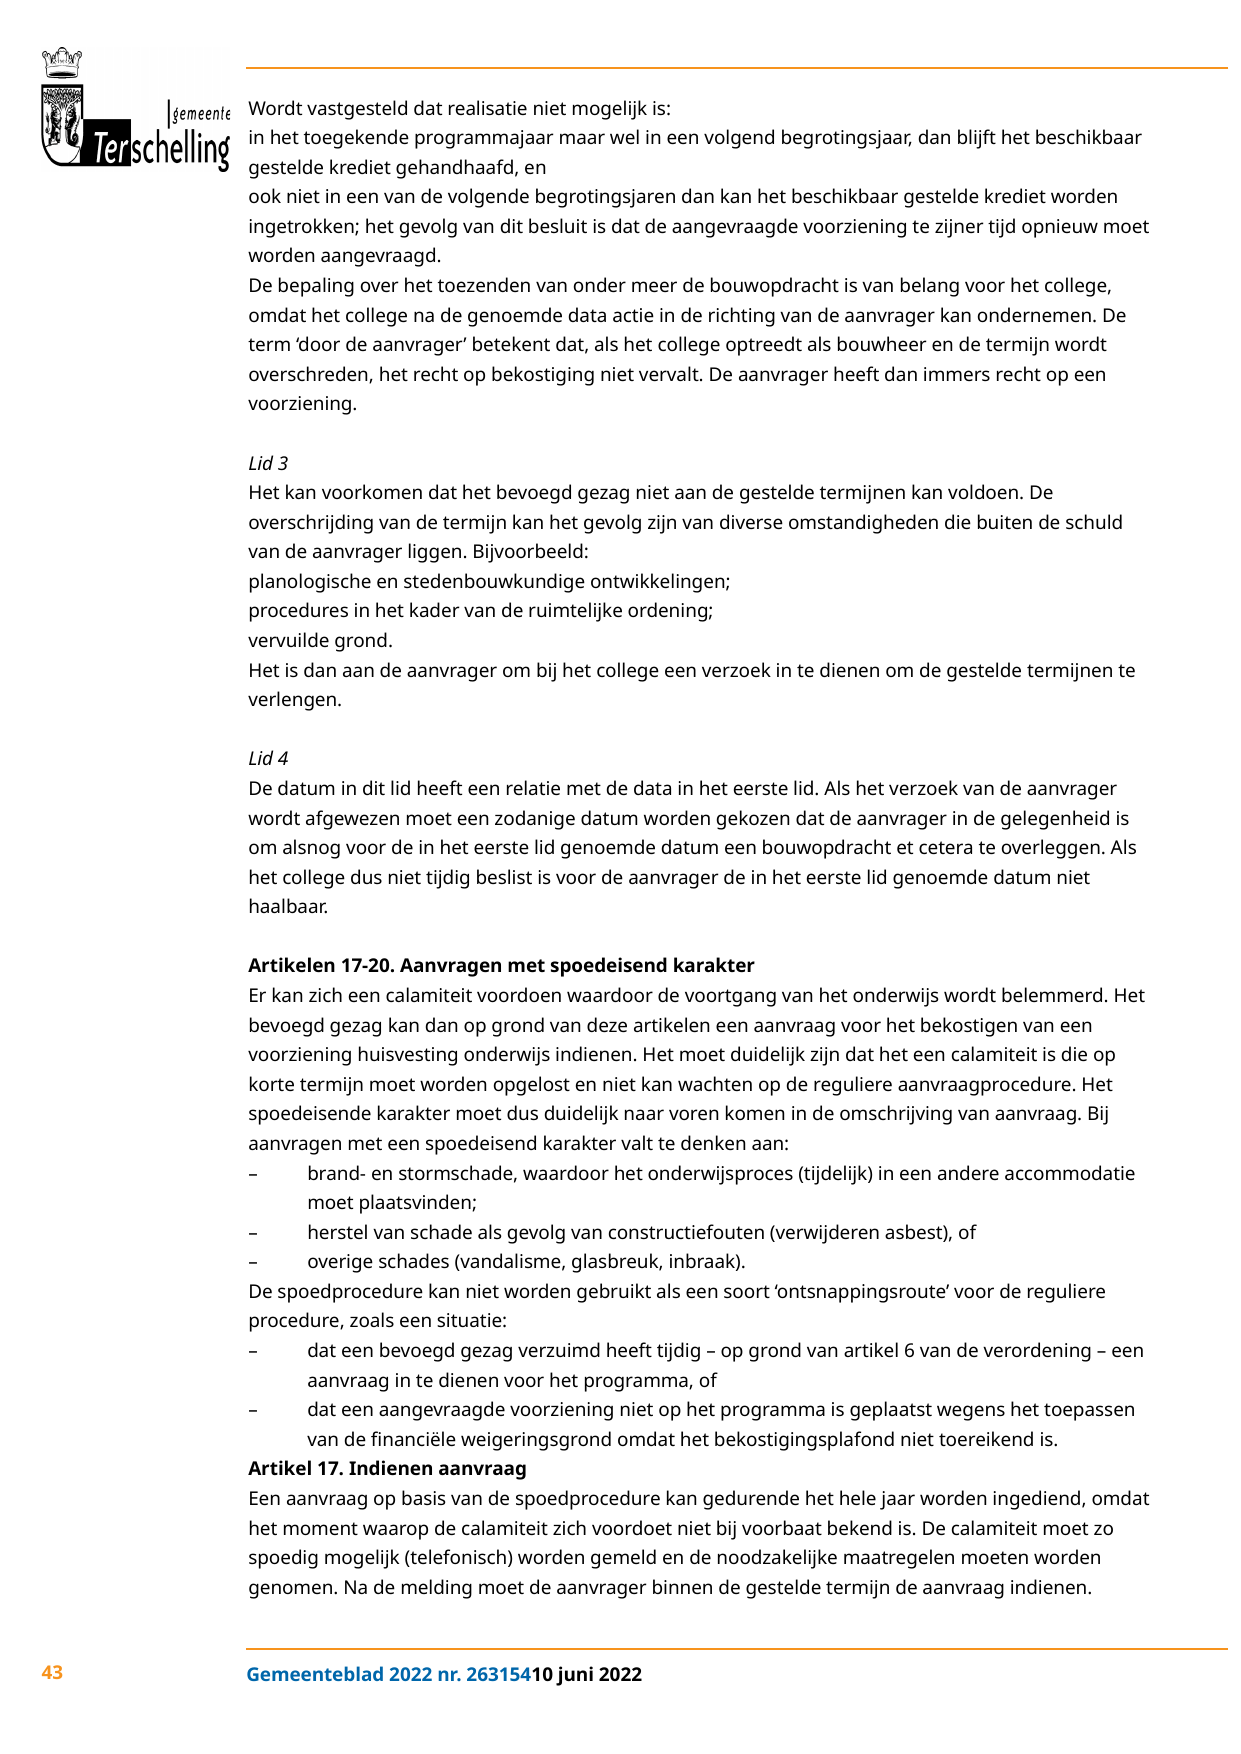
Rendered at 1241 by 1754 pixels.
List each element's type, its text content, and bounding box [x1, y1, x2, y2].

text Lid 3 [248, 450, 1152, 476]
text Een aanvraag op basis van de spoedprocedure kan gedurende het hele jaar worden ingediend, omdat het moment waarop de calamiteit zich voordoet niet bij voorbaat bekend is. De calamiteit moet zo spoedig mogelijk (telefonisch) worden gemeld en de noodzakelijke maatregelen moeten worden genomen. Na de melding moet de aanvrager binnen de gestelde termijn de aanvraag indienen. [248, 1485, 1152, 1600]
text De datum in dit lid heeft een relatie met de data in het eerste lid. Als het verzoek van de aanvrager wordt afgewezen moet een zodanige datum worden gekozen dat de aanvrager in de gelegenheid is om alsnog voor de in het eerste lid genoemde datum een bouwopdracht et cetera te overleggen. Als het college dus niet tijdig beslist is voor de aanvrager de in het eerste lid genoemde datum niet haalbaar. [248, 775, 1152, 919]
text in het toegekende programmajaar maar wel in een volgend begrotingsjaar, dan blijft het beschikbaar gestelde krediet gehandhaafd, en [248, 124, 1152, 180]
list herstel van schade als gevolg van constructiefouten (verwijderen asbest), of [248, 1219, 1152, 1245]
picture [41, 47, 231, 172]
text Artikelen 17-20. Aanvragen met spoedeisend karakter [248, 953, 1152, 978]
list overige schades (vandalisme, glasbreuk, inbraak). [248, 1248, 1152, 1274]
text Het kan voorkomen dat het bevoegd gezag niet aan de gestelde termijnen kan voldoen. De overschrijding van de termijn kan het gevolg zijn van diverse omstandigheden die buiten de schuld van de aanvrager liggen. Bijvoorbeeld: [248, 479, 1152, 564]
list brand- en stormschade, waardoor het onderwijsproces (tijdelijk) in een andere accommodatie moet plaatsvinden; [248, 1160, 1152, 1215]
text De bepaling over het toezenden van onder meer de bouwopdracht is van belang voor het college, omdat het college na de genoemde data actie in de richting van de aanvrager kan ondernemen. De term ‘door de aanvrager’ betekent dat, als het college optreedt als bouwheer en de termijn wordt overschreden, het recht op bekostiging niet vervalt. De aanvrager heeft dan immers recht op een voorziening. [248, 272, 1152, 416]
list dat een aangevraagde voorziening niet op het programma is geplaatst wegens het toepassen van de financiële weigeringsgrond omdat het bekostigingsplafond niet toereikend is. [248, 1396, 1152, 1452]
text ook niet in een van de volgende begrotingsjaren dan kan het beschikbaar gestelde krediet worden ingetrokken; het gevolg van dit besluit is dat de aangevraagde voorziening te zijner tijd opnieuw moet worden aangevraagd. [248, 183, 1152, 268]
text Lid 4 [248, 746, 1152, 771]
text vervuilde grond. [248, 627, 1152, 653]
text procedures in het kader van de ruimtelijke ordening; [248, 598, 1152, 623]
text Artikel 17. Indienen aanvraag [248, 1456, 1152, 1481]
text Wordt vastgesteld dat realisatie niet mogelijk is: [248, 95, 1152, 121]
text Er kan zich een calamiteit voordoen waardoor de voortgang van het onderwijs wordt belemmerd. Het bevoegd gezag kan dan op grond van deze artikelen een aanvraag voor het bekostigen van een voorziening huisvesting onderwijs indienen. Het moet duidelijk zijn dat het een calamiteit is die op korte termijn moet worden opgelost en niet kan wachten op de reguliere aanvraagprocedure. Het spoedeisende karakter moet dus duidelijk naar voren komen in de omschrijving van aanvraag. Bij aanvragen met een spoedeisend karakter valt te denken aan: [248, 982, 1152, 1156]
list dat een bevoegd gezag verzuimd heeft tijdig – op grond van artikel 6 van de verordening – een aanvraag in te dienen voor het programma, of [248, 1337, 1152, 1393]
text planologische en stedenbouwkundige ontwikkelingen; [248, 568, 1152, 594]
text Het is dan aan de aanvrager om bij het college een verzoek in te dienen om de gestelde termijnen te verlengen. [248, 657, 1152, 712]
text De spoedprocedure kan niet worden gebruikt als een soort ‘ontsnappingsroute’ voor de reguliere procedure, zoals een situatie: [248, 1278, 1152, 1333]
